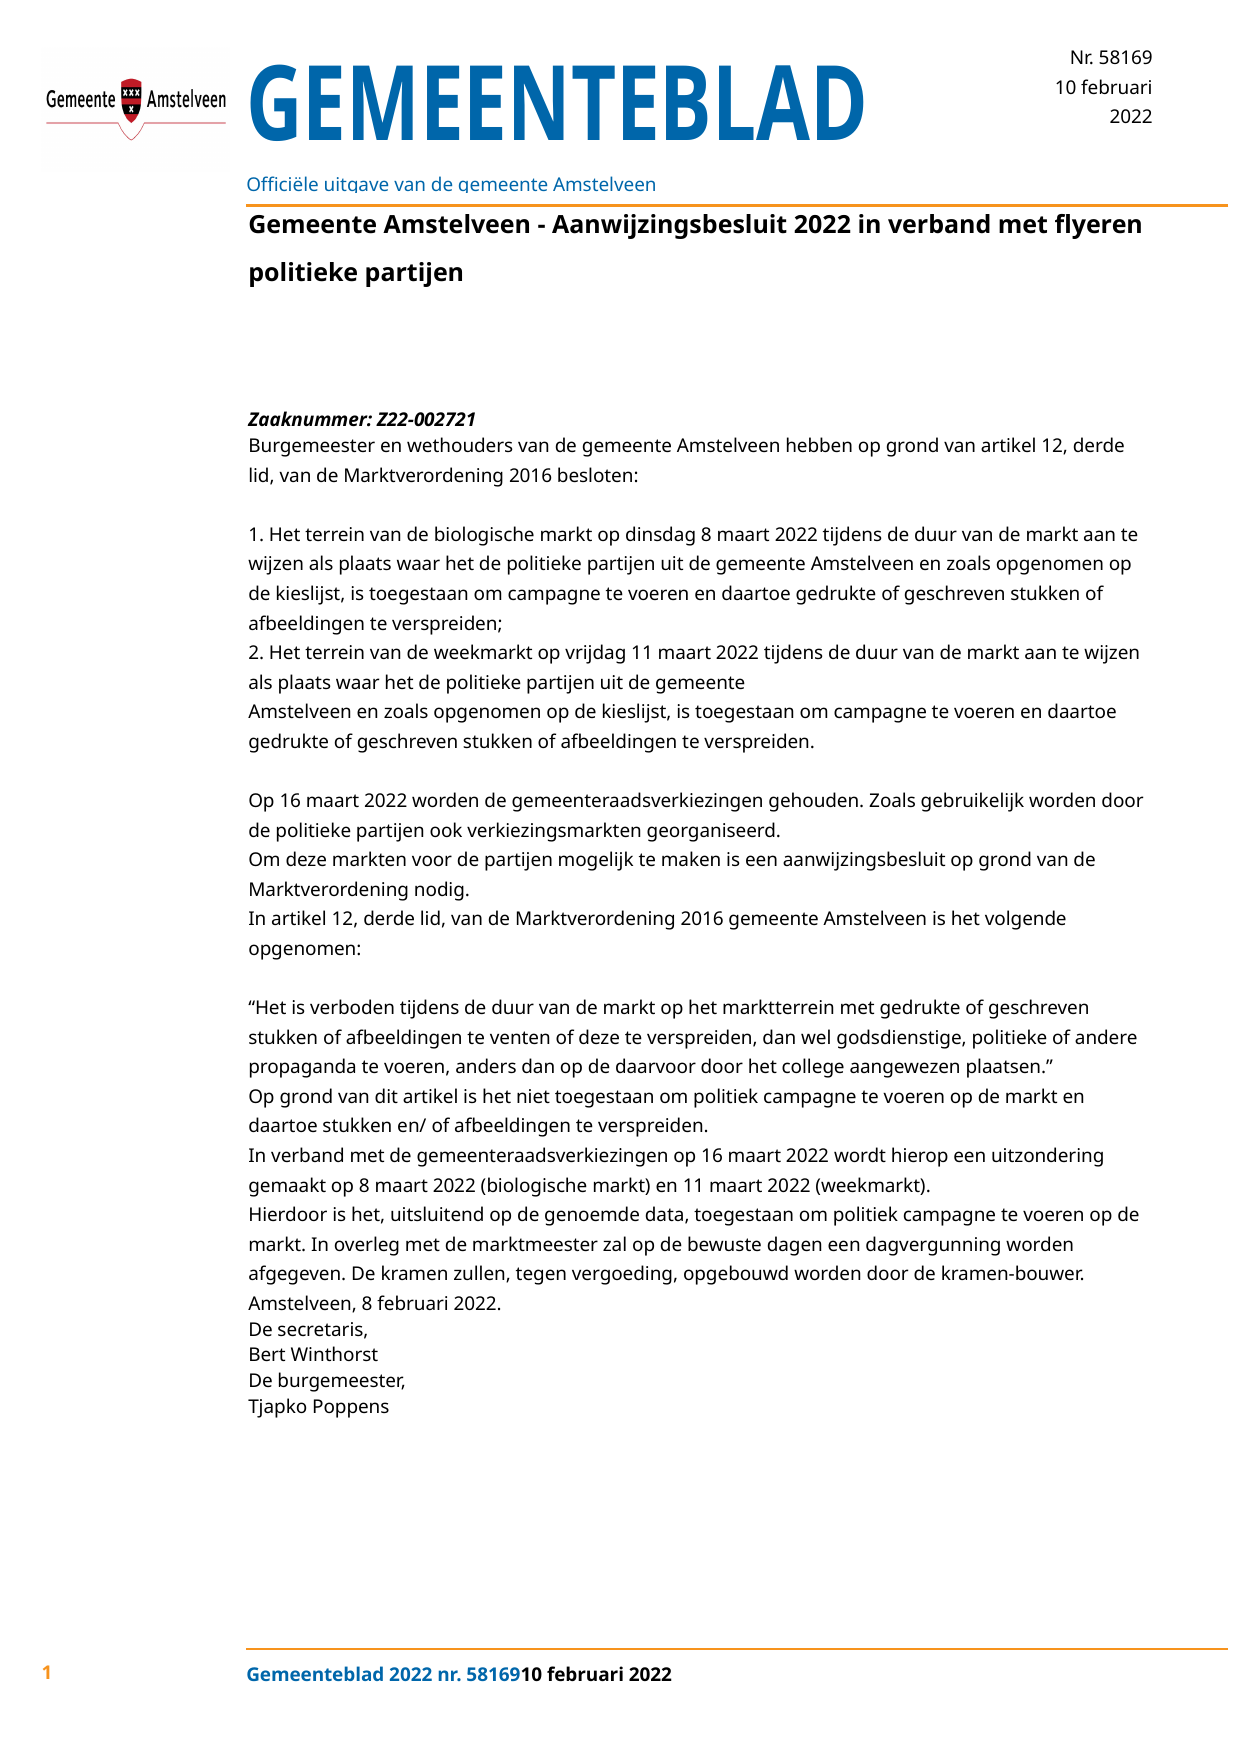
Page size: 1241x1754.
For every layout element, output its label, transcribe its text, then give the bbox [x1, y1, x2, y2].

text Bert Winthorst [248, 1342, 1152, 1367]
text Hierdoor is het, uitsluitend op de genoemde data, toegestaan om politiek campagne te voeren op de markt. In overleg met de marktmeester zal op de bewuste dagen een dagvergunning worden afgegeven. De kramen zullen, tegen vergoeding, opgebouwd worden door de kramen-bouwer. [248, 1201, 1152, 1286]
text De burgemeester, [248, 1367, 1152, 1393]
text Op grond van dit artikel is het niet toegestaan om politiek campagne te voeren op de markt en daartoe stukken en/ of afbeeldingen te verspreiden. [248, 1083, 1152, 1138]
text Op 16 maart 2022 worden de gemeenteraadsverkiezingen gehouden. Zoals gebruikelijk worden door de politieke partijen ook verkiezingsmarkten georganiseerd. [248, 787, 1152, 842]
text Amstelveen en zoals opgenomen op de kieslijst, is toegestaan om campagne te voeren en daartoe gedrukte of geschreven stukken of afbeeldingen te verspreiden. [248, 698, 1152, 754]
text In verband met de gemeenteraadsverkiezingen op 16 maart 2022 wordt hierop een uitzondering gemaakt op 8 maart 2022 (biologische markt) en 11 maart 2022 (weekmarkt). [248, 1142, 1152, 1197]
text Tjapko Poppens [248, 1393, 1152, 1419]
text Amstelveen, 8 februari 2022. [248, 1290, 1152, 1316]
text 1. Het terrein van de biologische markt op dinsdag 8 maart 2022 tijdens de duur van de markt aan te wijzen als plaats waar het de politieke partijen uit de gemeente Amstelveen en zoals opgenomen op de kieslijst, is toegestaan om campagne te voeren en daartoe gedrukte of geschreven stukken of afbeeldingen te verspreiden; [248, 521, 1152, 635]
text Om deze markten voor de partijen mogelijk te maken is een aanwijzingsbesluit op grond van de Marktverordening nodig. [248, 846, 1152, 902]
text Zaaknummer: Z22-002721 [248, 406, 1152, 432]
picture [41, 47, 231, 172]
text In artikel 12, derde lid, van de Marktverordening 2016 gemeente Amstelveen is het volgende opgenomen: [248, 906, 1152, 961]
text De secretaris, [248, 1316, 1152, 1342]
text “Het is verboden tijdens de duur van de markt op het marktterrein met gedrukte of geschreven stukken of afbeeldingen te venten of deze te verspreiden, dan wel godsdienstige, politieke of andere propaganda te voeren, anders dan op de daarvoor door het college aangewezen plaatsen.” [248, 994, 1152, 1079]
text 2. Het terrein van de weekmarkt op vrijdag 11 maart 2022 tijdens de duur van de markt aan te wijzen als plaats waar het de politieke partijen uit de gemeente [248, 639, 1152, 694]
text Burgemeester en wethouders van de gemeente Amstelveen hebben op grond van artikel 12, derde lid, van de Marktverordening 2016 besloten: [248, 432, 1152, 487]
text Gemeente Amstelveen - Aanwijzingsbesluit 2022 in verband met flyeren politieke partijen [248, 207, 1152, 288]
